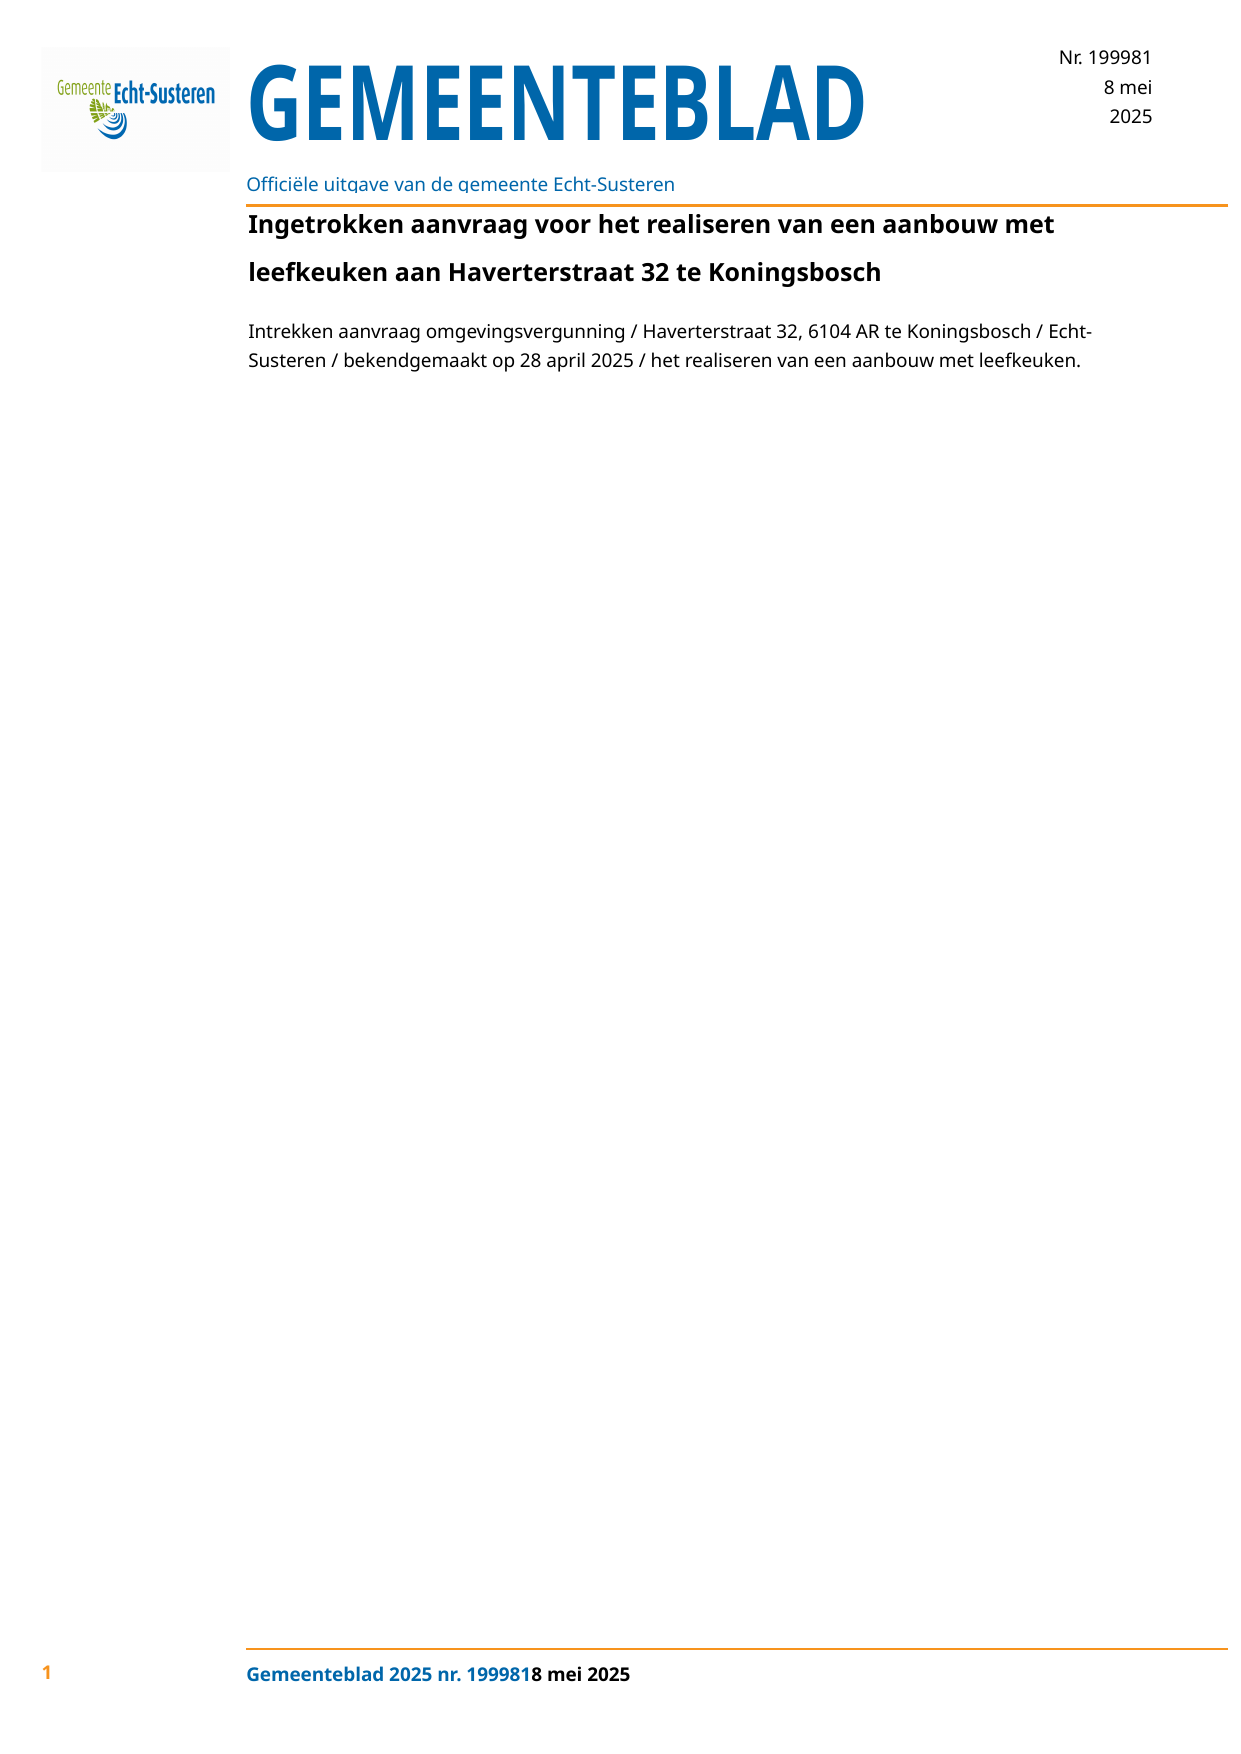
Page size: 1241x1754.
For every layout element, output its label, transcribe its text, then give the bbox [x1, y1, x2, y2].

text Ingetrokken aanvraag voor het realiseren van een aanbouw met leefkeuken aan Haverterstraat 32 te Koningsbosch [248, 207, 1152, 288]
text Intrekken aanvraag omgevingsvergunning / Haverterstraat 32, 6104 AR te Koningsbosch / Echt-Susteren / bekendgemaakt op 28 april 2025 / het realiseren van een aanbouw met leefkeuken. [248, 318, 1152, 373]
picture [41, 47, 231, 172]
